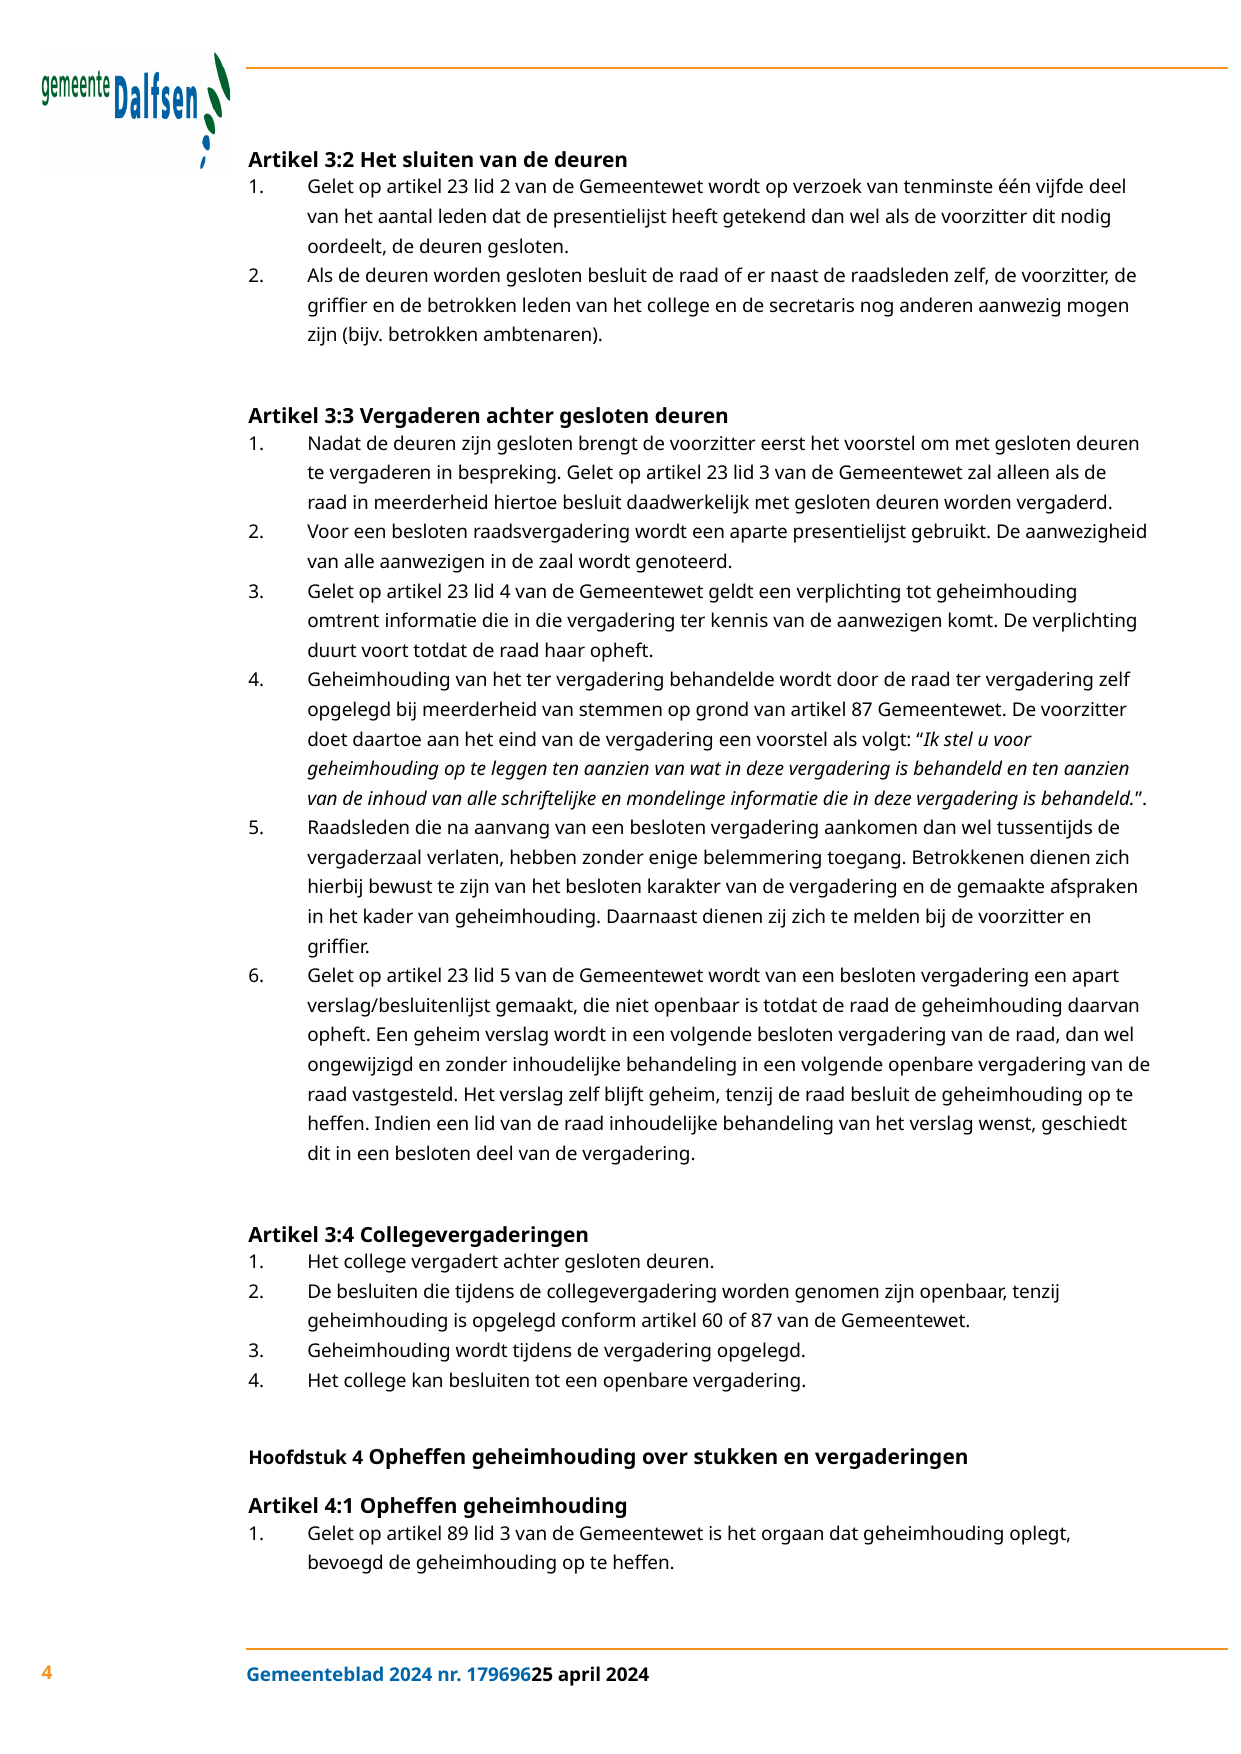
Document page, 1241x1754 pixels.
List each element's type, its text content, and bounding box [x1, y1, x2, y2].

list Gelet op artikel 89 lid 3 van de Gemeentewet is het orgaan dat geheimhouding oplegt, bevoegd de geheimhouding op te heffen. [248, 1520, 1152, 1575]
list Het college vergadert achter gesloten deuren. [248, 1248, 1152, 1274]
list Geheimhouding van het ter vergadering behandelde wordt door de raad ter vergadering zelf opgelegd bij meerderheid van stemmen op grond van artikel 87 Gemeentewet. De voorzitter doet daartoe aan het eind van de vergadering een voorstel als volgt: “Ik stel u voor geheimhouding op te leggen ten aanzien van wat in deze vergadering is behandeld en ten aanzien van de inhoud van alle schriftelijke en mondelinge informatie die in deze vergadering is behandeld.”. [248, 667, 1152, 811]
text Artikel 3:4 Collegevergaderingen [248, 1220, 1152, 1248]
text Artikel 3:2 Het sluiten van de deuren [248, 145, 1152, 174]
list Het college kan besluiten tot een openbare vergadering. [248, 1367, 1152, 1392]
list Nadat de deuren zijn gesloten brengt de voorzitter eerst het voorstel om met gesloten deuren te vergaderen in bespreking. Gelet op artikel 23 lid 3 van de Gemeentewet zal alleen als de raad in meerderheid hiertoe besluit daadwerkelijk met gesloten deuren worden vergaderd. [248, 430, 1152, 515]
text Hoofdstuk 4 Opheffen geheimhouding over stukken en vergaderingen [248, 1442, 1152, 1470]
list Voor een besloten raadsvergadering wordt een aparte presentielijst gebruikt. De aanwezigheid van alle aanwezigen in de zaal wordt genoteerd. [248, 519, 1152, 574]
list Raadsleden die na aanvang van een besloten vergadering aankomen dan wel tussentijds de vergaderzaal verlaten, hebben zonder enige belemmering toegang. Betrokkenen dienen zich hierbij bewust te zijn van het besloten karakter van de vergadering en de gemaakte afspraken in het kader van geheimhouding. Daarnaast dienen zij zich te melden bij de voorzitter en griffier. [248, 814, 1152, 959]
list Gelet op artikel 23 lid 4 van de Gemeentewet geldt een verplichting tot geheimhouding omtrent informatie die in die vergadering ter kennis van de aanwezigen komt. De verplichting duurt voort totdat de raad haar opheft. [248, 578, 1152, 663]
list Gelet op artikel 23 lid 5 van de Gemeentewet wordt van een besloten vergadering een apart verslag/besluitenlijst gemaakt, die niet openbaar is totdat de raad de geheimhouding daarvan opheft. Een geheim verslag wordt in een volgende besloten vergadering van de raad, dan wel ongewijzigd en zonder inhoudelijke behandeling in een volgende openbare vergadering van de raad vastgesteld. Het verslag zelf blijft geheim, tenzij de raad besluit de geheimhouding op te heffen. Indien een lid van de raad inhoudelijke behandeling van het verslag wenst, geschiedt dit in een besloten deel van de vergadering. [248, 962, 1152, 1166]
list Als de deuren worden gesloten besluit de raad of er naast de raadsleden zelf, de voorzitter, de griffier en de betrokken leden van het college en de secretaris nog anderen aanwezig mogen zijn (bijv. betrokken ambtenaren). [248, 262, 1152, 347]
text Artikel 4:1 Opheffen geheimhouding [248, 1491, 1152, 1520]
text Artikel 3:3 Vergaderen achter gesloten deuren [248, 402, 1152, 430]
list Geheimhouding wordt tijdens de vergadering opgelegd. [248, 1337, 1152, 1363]
list De besluiten die tijdens de collegevergadering worden genomen zijn openbaar, tenzij geheimhouding is opgelegd conform artikel 60 of 87 van de Gemeentewet. [248, 1278, 1152, 1333]
list Gelet op artikel 23 lid 2 van de Gemeentewet wordt op verzoek van tenminste één vijfde deel van het aantal leden dat de presentielijst heeft getekend dan wel als de voorzitter dit nodig oordeelt, de deuren gesloten. [248, 174, 1152, 258]
picture [41, 47, 231, 172]
